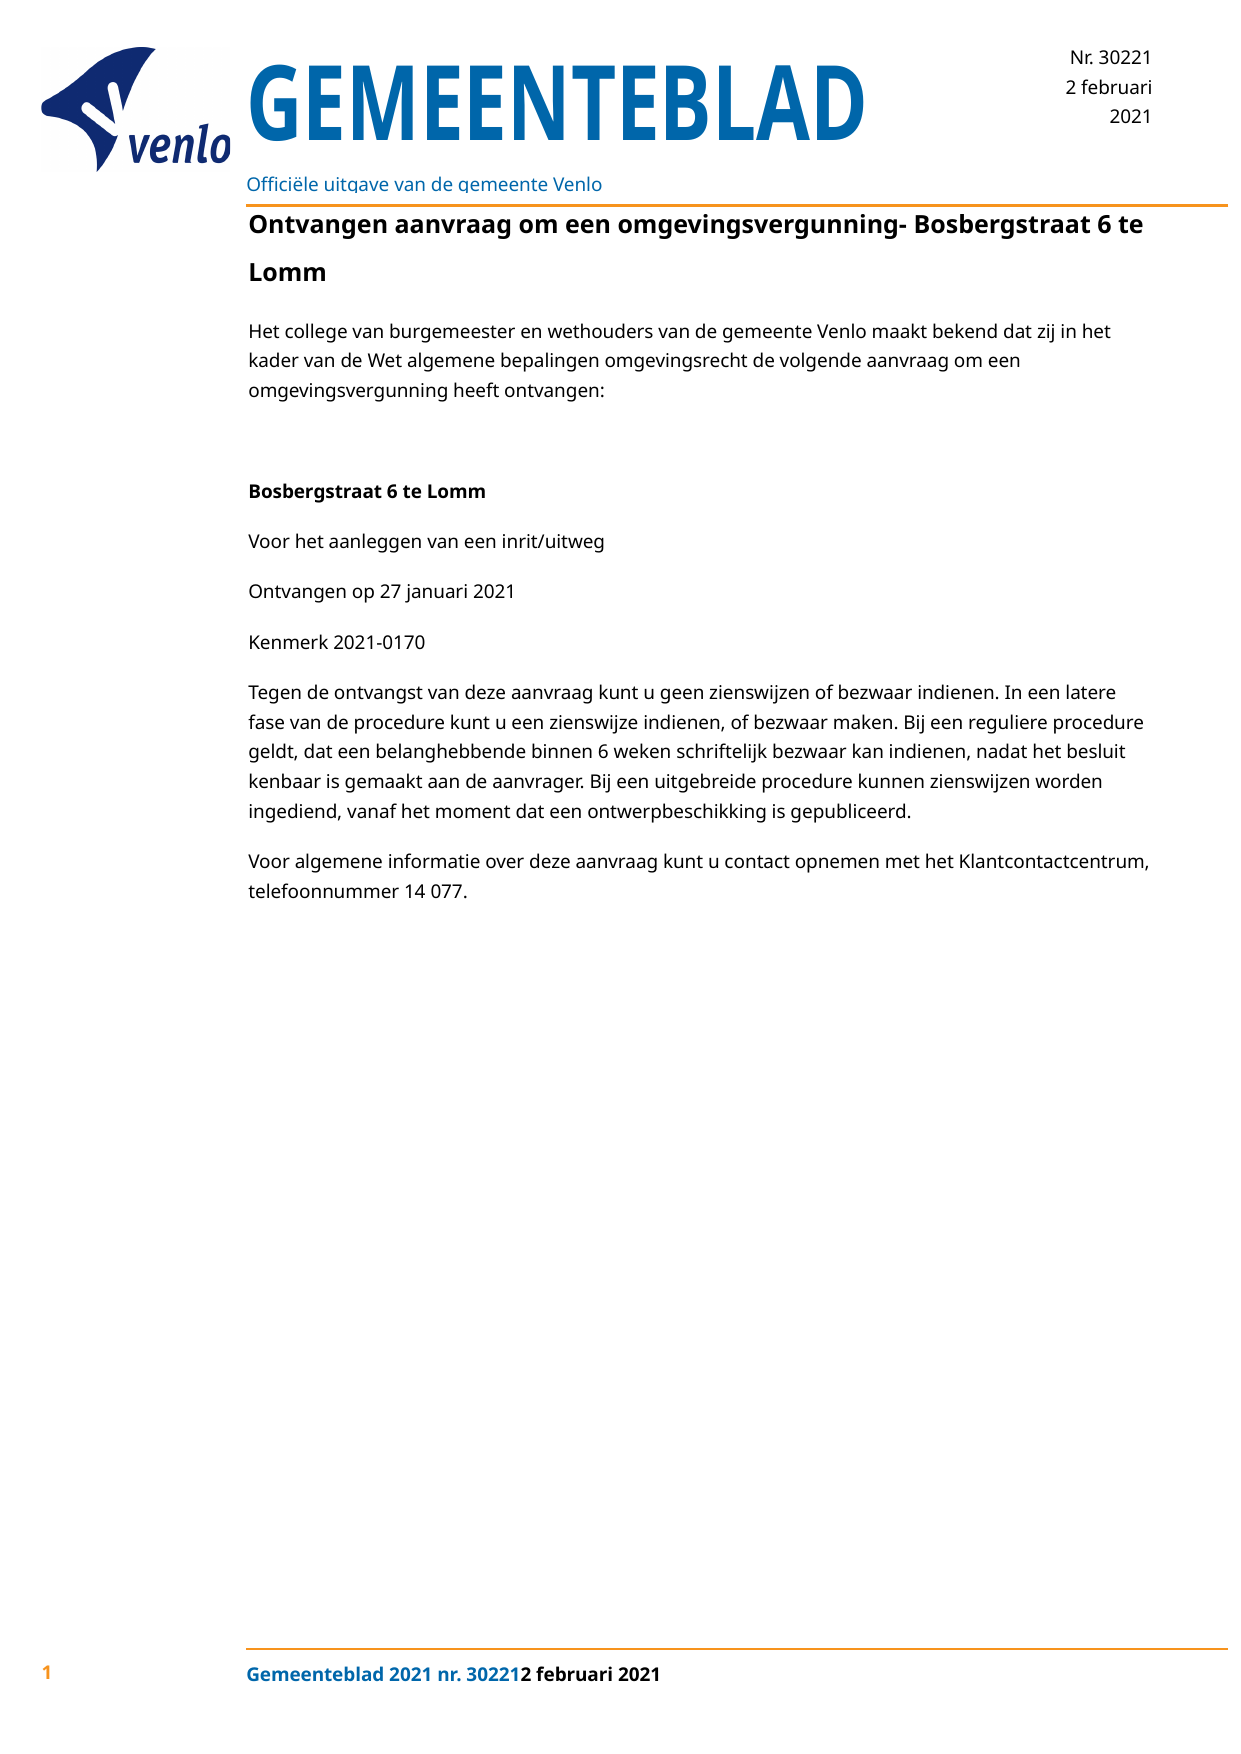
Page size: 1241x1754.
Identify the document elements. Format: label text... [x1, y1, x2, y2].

text Het college van burgemeester en wethouders van de gemeente Venlo maakt bekend dat zij in het kader van de Wet algemene bepalingen omgevingsrecht de volgende aanvraag om een omgevingsvergunning heeft ontvangen: [248, 318, 1152, 403]
text Ontvangen aanvraag om een omgevingsvergunning- Bosbergstraat 6 te Lomm [248, 207, 1152, 288]
text Voor het aanleggen van een inrit/uitweg [248, 528, 1152, 554]
text Kenmerk 2021-0170 [248, 629, 1152, 655]
text Voor algemene informatie over deze aanvraag kunt u contact opnemen met het Klantcontactcentrum, telefoonnummer 14 077. [248, 848, 1152, 904]
text Tegen de ontvangst van deze aanvraag kunt u geen zienswijzen of bezwaar indienen. In een latere fase van de procedure kunt u een zienswijze indienen, of bezwaar maken. Bij een reguliere procedure geldt, dat een belanghebbende binnen 6 weken schriftelijk bezwaar kan indienen, nadat het besluit kenbaar is gemaakt aan de aanvrager. Bij een uitgebreide procedure kunnen zienswijzen worden ingediend, vanaf het moment dat een ontwerpbeschikking is gepubliceerd. [248, 679, 1152, 824]
picture [41, 47, 231, 172]
text Ontvangen op 27 januari 2021 [248, 579, 1152, 604]
text Bosbergstraat 6 te Lomm [248, 478, 1152, 504]
